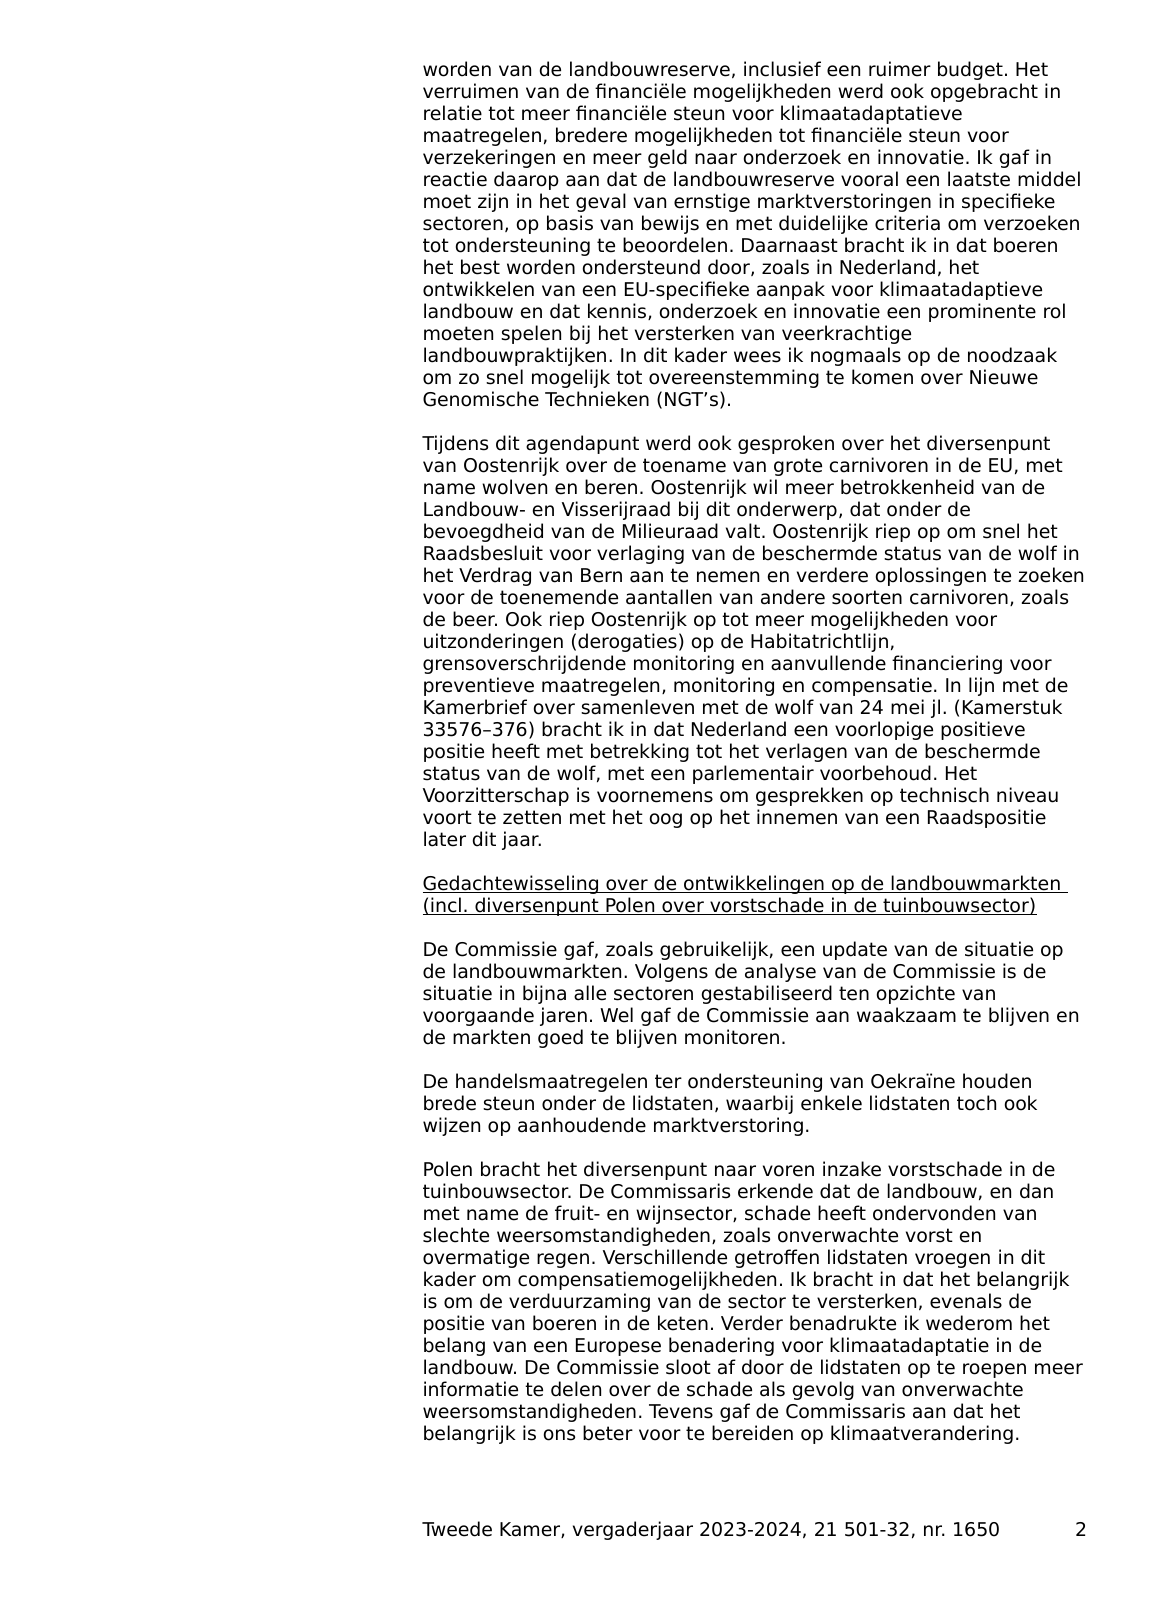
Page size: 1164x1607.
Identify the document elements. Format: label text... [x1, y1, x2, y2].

text De Commissie gaf, zoals gebruikelijk, een update van de situatie op de landbouwmarkten. Volgens de analyse van de Commissie is de situatie in bijna alle sectoren gestabiliseerd ten opzichte van voorgaande jaren. Wel gaf de Commissie aan waakzaam te blijven en de markten goed te blijven monitoren. [422, 939, 1087, 1049]
text Polen bracht het diversenpunt naar voren inzake vorstschade in de tuinbouwsector. De Commissaris erkende dat de landbouw, en dan met name de fruit- en wijnsector, schade heeft ondervonden van slechte weersomstandigheden, zoals onverwachte vorst en overmatige regen. Verschillende getroffen lidstaten vroegen in dit kader om compensatiemogelijkheden. Ik bracht in dat het belangrijk is om de verduurzaming van de sector te versterken, evenals de positie van boeren in de keten. Verder benadrukte ik wederom het belang van een Europese benadering voor klimaatadaptatie in de landbouw. De Commissie sloot af door de lidstaten op te roepen meer informatie te delen over de schade als gevolg van onverwachte weersomstandigheden. Tevens gaf de Commissaris aan dat het belangrijk is ons beter voor te bereiden op klimaatverandering. [422, 1159, 1087, 1445]
text worden van de landbouwreserve, inclusief een ruimer budget. Het verruimen van de financiële mogelijkheden werd ook opgebracht in relatie tot meer financiële steun voor klimaatadaptatieve maatregelen, bredere mogelijkheden tot financiële steun voor verzekeringen en meer geld naar onderzoek en innovatie. Ik gaf in reactie daarop aan dat de landbouwreserve vooral een laatste middel moet zijn in het geval van ernstige marktverstoringen in specifieke sectoren, op basis van bewijs en met duidelijke criteria om verzoeken tot ondersteuning te beoordelen. Daarnaast bracht ik in dat boeren het best worden ondersteund door, zoals in Nederland, het ontwikkelen van een EU-specifieke aanpak voor klimaatadaptieve landbouw en dat kennis, onderzoek en innovatie een prominente rol moeten spelen bij het versterken van veerkrachtige landbouwpraktijken. In dit kader wees ik nogmaals op de noodzaak om zo snel mogelijk tot overeenstemming te komen over Nieuwe Genomische Technieken (NGT’s). [422, 59, 1087, 411]
text Tijdens dit agendapunt werd ook gesproken over het diversenpunt van Oostenrijk over de toename van grote carnivoren in de EU, met name wolven en beren. Oostenrijk wil meer betrokkenheid van de Landbouw- en Visserijraad bij dit onderwerp, dat onder de bevoegdheid van de Milieuraad valt. Oostenrijk riep op om snel het Raadsbesluit voor verlaging van de beschermde status van de wolf in het Verdrag van Bern aan te nemen en verdere oplossingen te zoeken voor de toenemende aantallen van andere soorten carnivoren, zoals de beer. Ook riep Oostenrijk op tot meer mogelijkheden voor uitzonderingen (derogaties) op de Habitatrichtlijn, grensoverschrijdende monitoring en aanvullende financiering voor preventieve maatregelen, monitoring en compensatie. In lijn met de Kamerbrief over samenleven met de wolf van 24 mei jl. (Kamerstuk 33576–376) bracht ik in dat Nederland een voorlopige positieve positie heeft met betrekking tot het verlagen van de beschermde status van de wolf, met een parlementair voorbehoud. Het Voorzitterschap is voornemens om gesprekken op technisch niveau voort te zetten met het oog op het innemen van een Raadspositie later dit jaar. [422, 433, 1087, 851]
text De handelsmaatregelen ter ondersteuning van Oekraïne houden brede steun onder de lidstaten, waarbij enkele lidstaten toch ook wijzen op aanhoudende marktverstoring. [422, 1071, 1087, 1137]
subtitle Gedachtewisseling over de ontwikkelingen op de landbouwmarkten (incl. diversenpunt Polen over vorstschade in de tuinbouwsector) [422, 873, 1087, 917]
